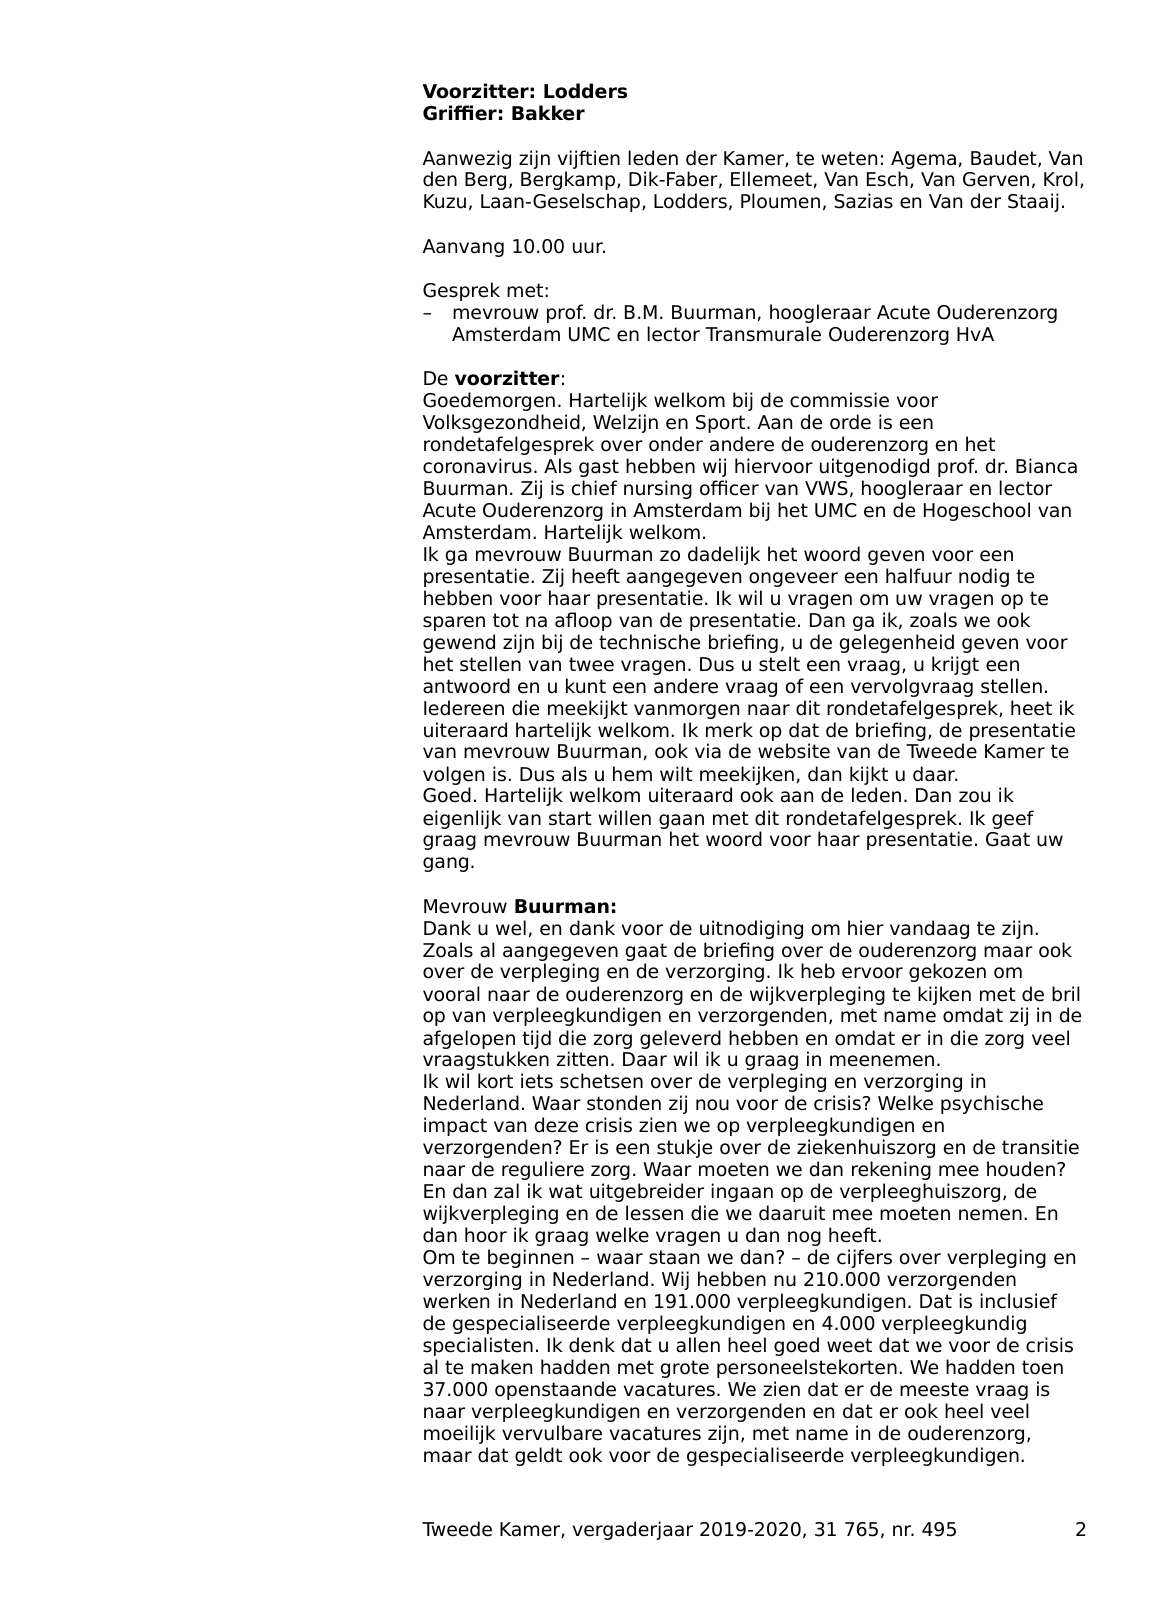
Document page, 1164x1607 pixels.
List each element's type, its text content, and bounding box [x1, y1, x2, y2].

text Ik ga mevrouw Buurman zo dadelijk het woord geven voor een presentatie. Zij heeft aangegeven ongeveer een halfuur nodig te hebben voor haar presentatie. Ik wil u vragen om uw vragen op te sparen tot na afloop van de presentatie. Dan ga ik, zoals we ook gewend zijn bij de technische briefing, u de gelegenheid geven voor het stellen van twee vragen. Dus u stelt een vraag, u krijgt een antwoord en u kunt een andere vraag of een vervolgvraag stellen. Iedereen die meekijkt vanmorgen naar dit rondetafelgesprek, heet ik uiteraard hartelijk welkom. Ik merk op dat de briefing, de presentatie van mevrouw Buurman, ook via de website van de Tweede Kamer te volgen is. Dus als u hem wilt meekijken, dan kijkt u daar. [422, 544, 1087, 785]
text Mevrouw Buurman: [422, 896, 1087, 917]
text Om te beginnen – waar staan we dan? – de cijfers over verpleging en verzorging in Nederland. Wij hebben nu 210.000 verzorgenden werken in Nederland en 191.000 verpleegkundigen. Dat is inclusief de gespecialiseerde verpleegkundigen en 4.000 verpleegkundig specialisten. Ik denk dat u allen heel goed weet dat we voor de crisis al te maken hadden met grote personeelstekorten. We hadden toen 37.000 openstaande vacatures. We zien dat er de meeste vraag is naar verpleegkundigen en verzorgenden en dat er ook heel veel moeilijk vervulbare vacatures zijn, met name in de ouderenzorg, maar dat geldt ook voor de gespecialiseerde verpleegkundigen. [422, 1247, 1087, 1467]
text Gesprek met: [422, 280, 1087, 302]
text Aanvang 10.00 uur. [422, 236, 1087, 257]
text Dank u wel, en dank voor de uitnodiging om hier vandaag te zijn. Zoals al aangegeven gaat de briefing over de ouderenzorg maar ook over de verpleging en de verzorging. Ik heb ervoor gekozen om vooral naar de ouderenzorg en de wijkverpleging te kijken met de bril op van verpleegkundigen en verzorgenden, met name omdat zij in de afgelopen tijd die zorg geleverd hebben en omdat er in die zorg veel vraagstukken zitten. Daar wil ik u graag in meenemen. [422, 917, 1087, 1071]
text Goedemorgen. Hartelijk welkom bij de commissie voor Volksgezondheid, Welzijn en Sport. Aan de orde is een rondetafelgesprek over onder andere de ouderenzorg en het coronavirus. Als gast hebben wij hiervoor uitgenodigd prof. dr. Bianca Buurman. Zij is chief nursing officer van VWS, hoogleraar en lector Acute Ouderenzorg in Amsterdam bij het UMC en de Hogeschool van Amsterdam. Hartelijk welkom. [422, 390, 1087, 544]
text Goed. Hartelijk welkom uiteraard ook aan de leden. Dan zou ik eigenlijk van start willen gaan met dit rondetafelgesprek. Ik geef graag mevrouw Buurman het woord voor haar presentatie. Gaat uw gang. [422, 785, 1087, 873]
text Ik wil kort iets schetsen over de verpleging en verzorging in Nederland. Waar stonden zij nou voor de crisis? Welke psychische impact van deze crisis zien we op verpleegkundigen en verzorgenden? Er is een stukje over de ziekenhuiszorg en de transitie naar de reguliere zorg. Waar moeten we dan rekening mee houden? En dan zal ik wat uitgebreider ingaan op de verpleeghuiszorg, de wijkverpleging en de lessen die we daaruit mee moeten nemen. En dan hoor ik graag welke vragen u dan nog heeft. [422, 1071, 1087, 1247]
text Voorzitter: Lodders [422, 81, 1087, 103]
text De voorzitter: [422, 368, 1087, 390]
text – mevrouw prof. dr. B.M. Buurman, hoogleraar Acute Ouderenzorg Amsterdam UMC en lector Transmurale Ouderenzorg HvA [422, 302, 1087, 346]
text Griffier: Bakker [422, 103, 1087, 125]
text Aanwezig zijn vijftien leden der Kamer, te weten: Agema, Baudet, Van den Berg, Bergkamp, Dik-Faber, Ellemeet, Van Esch, Van Gerven, Krol, Kuzu, Laan-Geselschap, Lodders, Ploumen, Sazias en Van der Staaij. [422, 147, 1087, 213]
